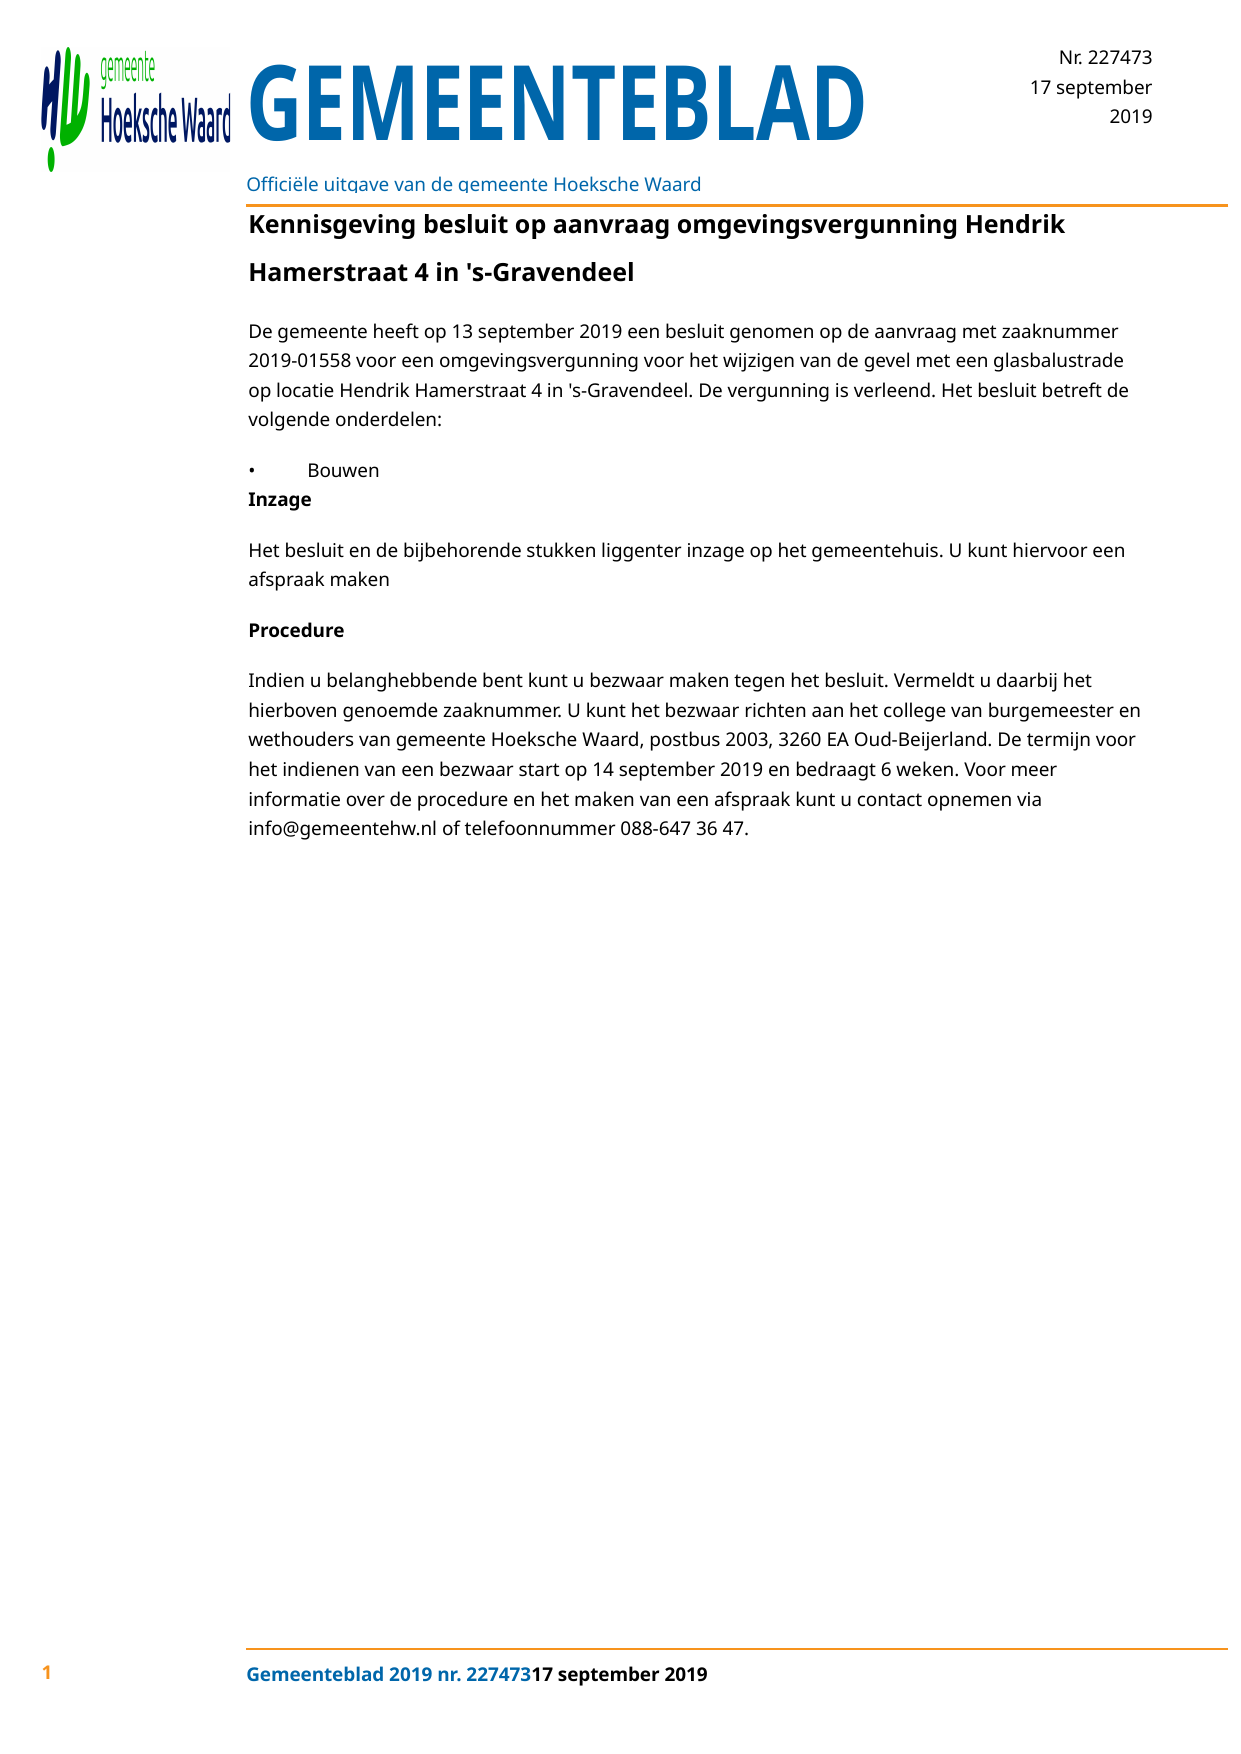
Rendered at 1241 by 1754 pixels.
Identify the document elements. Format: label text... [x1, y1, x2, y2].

text De gemeente heeft op 13 september 2019 een besluit genomen op de aanvraag met zaaknummer 2019-01558 voor een omgevingsvergunning voor het wijzigen van de gevel met een glasbalustrade op locatie Hendrik Hamerstraat 4 in 's-Gravendeel. De vergunning is verleend. Het besluit betreft de volgende onderdelen: [248, 318, 1152, 432]
text Indien u belanghebbende bent kunt u bezwaar maken tegen het besluit. Vermeldt u daarbij het hierboven genoemde zaaknummer. U kunt het bezwaar richten aan het college van burgemeester en wethouders van gemeente Hoeksche Waard, postbus 2003, 3260 EA Oud-Beijerland. De termijn voor het indienen van een bezwaar start op 14 september 2019 en bedraagt 6 weken. Voor meer informatie over de procedure en het maken van een afspraak kunt u contact opnemen via info@gemeentehw.nl of telefoonnummer 088-647 36 47. [248, 667, 1152, 841]
text Het besluit en de bijbehorende stukken liggenter inzage op het gemeentehuis. U kunt hiervoor een afspraak maken [248, 537, 1152, 592]
text Inzage [248, 487, 1152, 512]
list Bouwen [248, 457, 1152, 483]
text Kennisgeving besluit op aanvraag omgevingsvergunning Hendrik Hamerstraat 4 in 's-Gravendeel [248, 207, 1152, 288]
text Procedure [248, 617, 1152, 643]
picture [41, 47, 231, 172]
